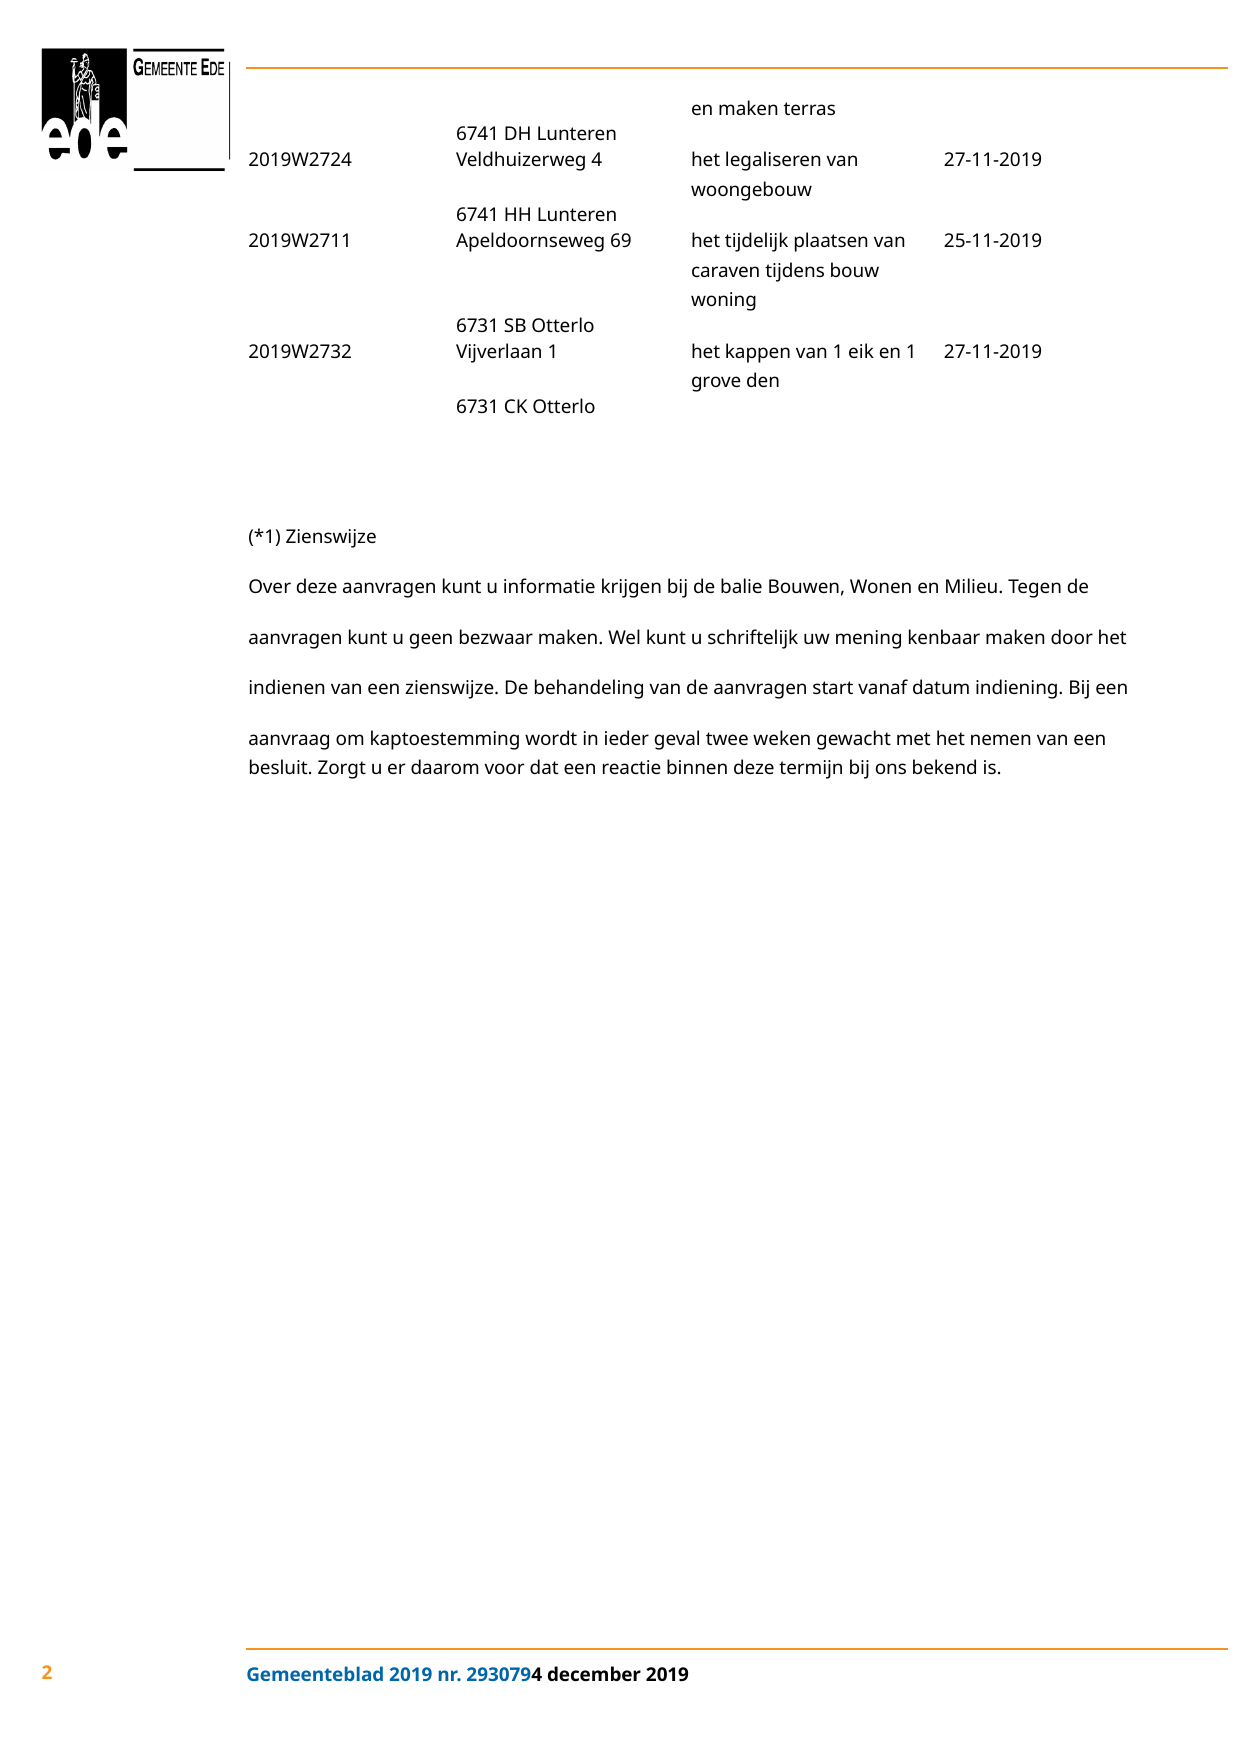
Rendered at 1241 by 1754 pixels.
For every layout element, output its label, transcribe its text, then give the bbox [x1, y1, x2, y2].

table_cell 6731 CK Otterlo [456, 393, 691, 419]
table_cell het tijdelijk plaatsen van caraven tijdens bouw woning [691, 227, 944, 312]
text aanvragen kunt u geen bezwaar maken. Wel kunt u schriftelijk uw mening kenbaar maken door het [248, 624, 1152, 649]
table_cell [944, 393, 1152, 419]
table_cell [944, 312, 1152, 338]
table_cell 6741 HH Lunteren [456, 202, 691, 227]
table_cell [944, 121, 1152, 146]
table_cell 27-11-2019 [944, 146, 1152, 202]
table_cell 2019W2732 [248, 338, 456, 393]
table_cell [248, 121, 456, 146]
table_cell [691, 393, 944, 419]
text Over deze aanvragen kunt u informatie krijgen bij de balie Bouwen, Wonen en Milieu. Tegen de [248, 573, 1152, 599]
table_cell [691, 202, 944, 227]
table_cell 6731 SB Otterlo [456, 312, 691, 338]
table_cell Vijverlaan 1 [456, 338, 691, 393]
table_cell het kappen van 1 eik en 1 grove den [691, 338, 944, 393]
table_cell 25-11-2019 [944, 227, 1152, 312]
text aanvraag om kaptoestemming wordt in ieder geval twee weken gewacht met het nemen van een besluit. Zorgt u er daarom voor dat een reactie binnen deze termijn bij ons bekend is. [248, 725, 1152, 780]
table_cell [944, 202, 1152, 227]
table_cell 6741 DH Lunteren [456, 121, 691, 146]
table_cell 2019W2724 [248, 146, 456, 202]
table_cell [944, 95, 1152, 121]
table_cell [248, 312, 456, 338]
table_cell Apeldoornseweg 69 [456, 227, 691, 312]
table_cell 2019W2711 [248, 227, 456, 312]
table_cell [248, 393, 456, 419]
text (*1) Zienswijze [248, 523, 1152, 549]
picture [41, 47, 231, 172]
table_cell [691, 121, 944, 146]
table_cell [691, 312, 944, 338]
table_cell Veldhuizerweg 4 [456, 146, 691, 202]
text indienen van een zienswijze. De behandeling van de aanvragen start vanaf datum indiening. Bij een [248, 674, 1152, 700]
table_cell en maken terras [691, 95, 944, 121]
table_cell [456, 95, 691, 121]
table_cell 27-11-2019 [944, 338, 1152, 393]
table_cell het legaliseren van woongebouw [691, 146, 944, 202]
table_cell [248, 95, 456, 121]
table_cell [248, 202, 456, 227]
